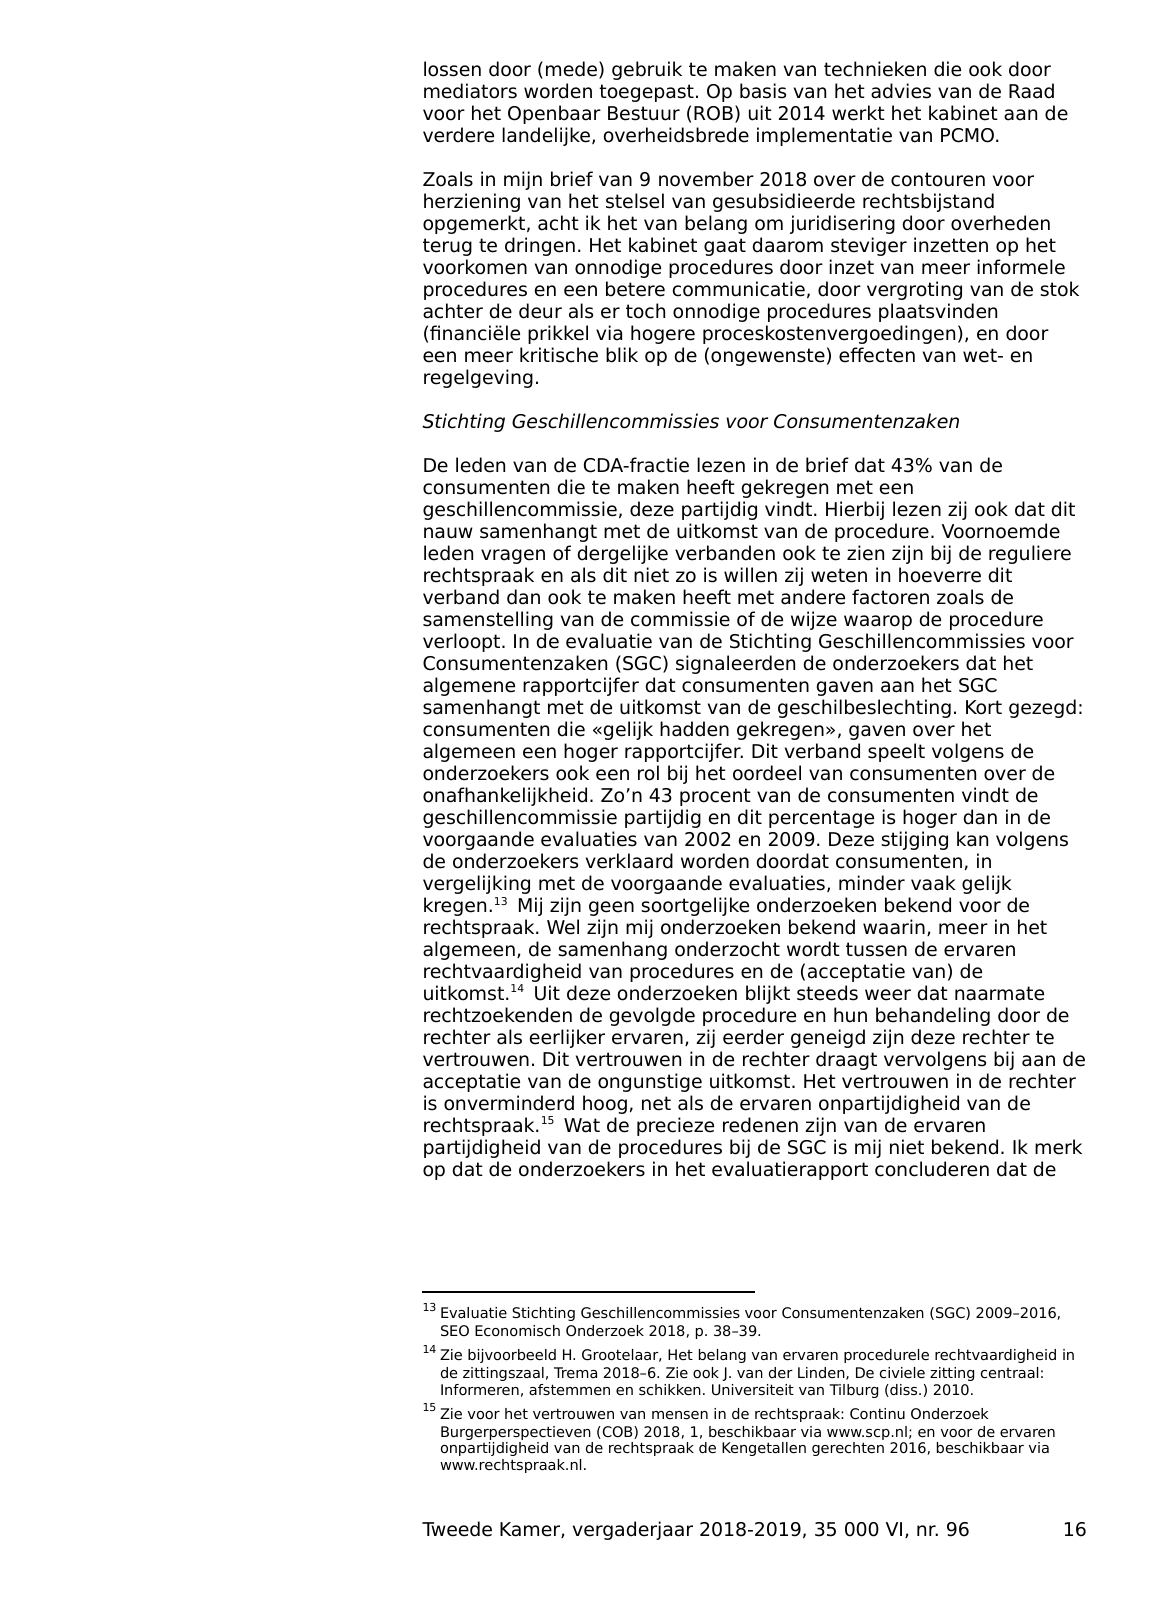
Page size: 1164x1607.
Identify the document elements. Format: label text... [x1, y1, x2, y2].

text Zoals in mijn brief van 9 november 2018 over de contouren voor herziening van het stelsel van gesubsidieerde rechtsbijstand opgemerkt, acht ik het van belang om juridisering door overheden terug te dringen. Het kabinet gaat daarom steviger inzetten op het voorkomen van onnodige procedures door inzet van meer informele procedures en een betere communicatie, door vergroting van de stok achter de deur als er toch onnodige procedures plaatsvinden (financiële prikkel via hogere proceskostenvergoedingen), en door een meer kritische blik op de (ongewenste) effecten van wet- en regelgeving. [422, 169, 1087, 389]
text De leden van de CDA-fractie lezen in de brief dat 43% van de consumenten die te maken heeft gekregen met een geschillencommissie, deze partijdig vindt. Hierbij lezen zij ook dat dit nauw samenhangt met de uitkomst van de procedure. Voornoemde leden vragen of dergelijke verbanden ook te zien zijn bij de reguliere rechtspraak en als dit niet zo is willen zij weten in hoeverre dit verband dan ook te maken heeft met andere factoren zoals de samenstelling van de commissie of de wijze waarop de procedure verloopt. In de evaluatie van de Stichting Geschillencommissies voor Consumentenzaken (SGC) signaleerden de onderzoekers dat het algemene rapportcijfer dat consumenten gaven aan het SGC samenhangt met de uitkomst van de geschilbeslechting. Kort gezegd: consumenten die «gelijk hadden gekregen», gaven over het algemeen een hoger rapportcijfer. Dit verband speelt volgens de onderzoekers ook een rol bij het oordeel van consumenten over de onafhankelijkheid. Zo’n 43 procent van de consumenten vindt de geschillencommissie partijdig en dit percentage is hoger dan in de voorgaande evaluaties van 2002 en 2009. Deze stijging kan volgens de onderzoekers verklaard worden doordat consumenten, in vergelijking met de voorgaande evaluaties, minder vaak gelijk kregen. Mij zijn geen soortgelijke onderzoeken bekend voor de rechtspraak. Wel zijn mij onderzoeken bekend waarin, meer in het algemeen, de samenhang onderzocht wordt tussen de ervaren rechtvaardigheid van procedures en de (acceptatie van) de uitkomst. Uit deze onderzoeken blijkt steeds weer dat naarmate rechtzoekenden de gevolgde procedure en hun behandeling door de rechter als eerlijker ervaren, zij eerder geneigd zijn deze rechter te vertrouwen. Dit vertrouwen in de rechter draagt vervolgens bij aan de acceptatie van de ongunstige uitkomst. Het vertrouwen in de rechter is onverminderd hoog, net als de ervaren onpartijdigheid van de rechtspraak. Wat de precieze redenen zijn van de ervaren partijdigheid van de procedures bij de SGC is mij niet bekend. Ik merk op dat de onderzoekers in het evaluatierapport concluderen dat de [422, 455, 1087, 1224]
text lossen door (mede) gebruik te maken van technieken die ook door mediators worden toegepast. Op basis van het advies van de Raad voor het Openbaar Bestuur (ROB) uit 2014 werkt het kabinet aan de verdere landelijke, overheidsbrede implementatie van PCMO. [422, 59, 1087, 147]
subtitle Stichting Geschillencommissies voor Consumentenzaken [422, 411, 1087, 433]
text Zie voor het vertrouwen van mensen in de rechtspraak: Continu Onderzoek Burgerperspectieven (COB) 2018, 1, beschikbaar via www.scp.nl; en voor de ervaren onpartijdigheid van de rechtspraak de Kengetallen gerechten 2016, beschikbaar via www.rechtspraak.nl. [422, 1402, 1087, 1474]
text Evaluatie Stichting Geschillencommissies voor Consumentenzaken (SGC) 2009–2016, SEO Economisch Onderzoek 2018, p. 38–39. [422, 1301, 1087, 1340]
text Zie bijvoorbeeld H. Grootelaar, Het belang van ervaren procedurele rechtvaardigheid in de zittingszaal, Trema 2018–6. Zie ook J. van der Linden, De civiele zitting centraal: Informeren, afstemmen en schikken. Universiteit van Tilburg (diss.) 2010. [422, 1343, 1087, 1399]
